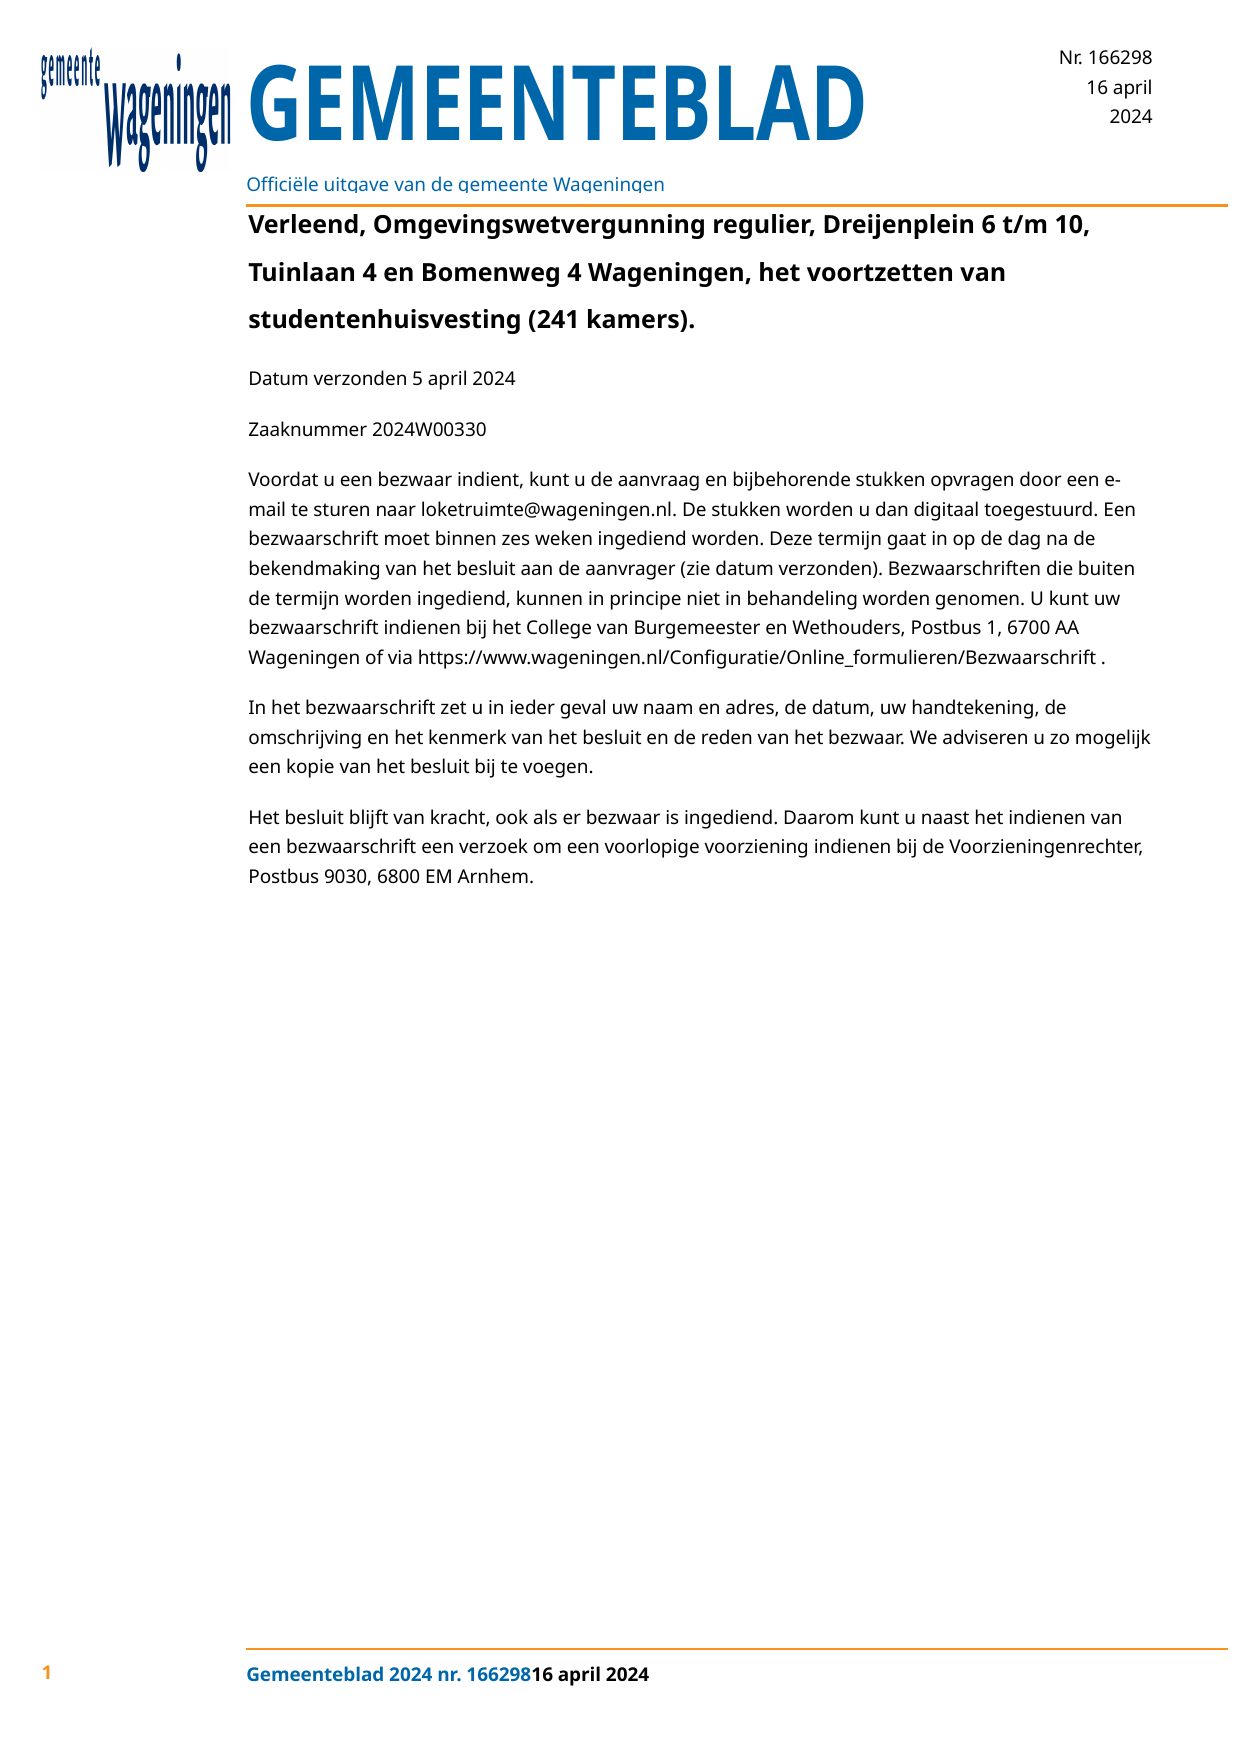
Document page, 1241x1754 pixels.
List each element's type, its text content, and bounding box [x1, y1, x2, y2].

text Verleend, Omgevingswetvergunning regulier, Dreijenplein 6 t/m 10, Tuinlaan 4 en Bomenweg 4 Wageningen, het voortzetten van studentenhuisvesting (241 kamers). [248, 207, 1152, 336]
text Het besluit blijft van kracht, ook als er bezwaar is ingediend. Daarom kunt u naast het indienen van een bezwaarschrift een verzoek om een voorlopige voorziening indienen bij de Voorzieningenrechter, Postbus 9030, 6800 EM Arnhem. [248, 804, 1152, 889]
picture [41, 47, 231, 172]
text In het bezwaarschrift zet u in ieder geval uw naam en adres, de datum, uw handtekening, de omschrijving en het kenmerk van het besluit en de reden van het bezwaar. We adviseren u zo mogelijk een kopie van het besluit bij te voegen. [248, 694, 1152, 779]
text Zaaknummer 2024W00330 [248, 416, 1152, 442]
text Voordat u een bezwaar indient, kunt u de aanvraag en bijbehorende stukken opvragen door een e-mail te sturen naar loketruimte@wageningen.nl. De stukken worden u dan digitaal toegestuurd. Een bezwaarschrift moet binnen zes weken ingediend worden. Deze termijn gaat in op de dag na de bekendmaking van het besluit aan de aanvrager (zie datum verzonden). Bezwaarschriften die buiten de termijn worden ingediend, kunnen in principe niet in behandeling worden genomen. U kunt uw bezwaarschrift indienen bij het College van Burgemeester en Wethouders, Postbus 1, 6700 AA Wageningen of via https://www.wageningen.nl/Configuratie/Online_formulieren/Bezwaarschrift . [248, 466, 1152, 669]
text Datum verzonden 5 april 2024 [248, 366, 1152, 391]
